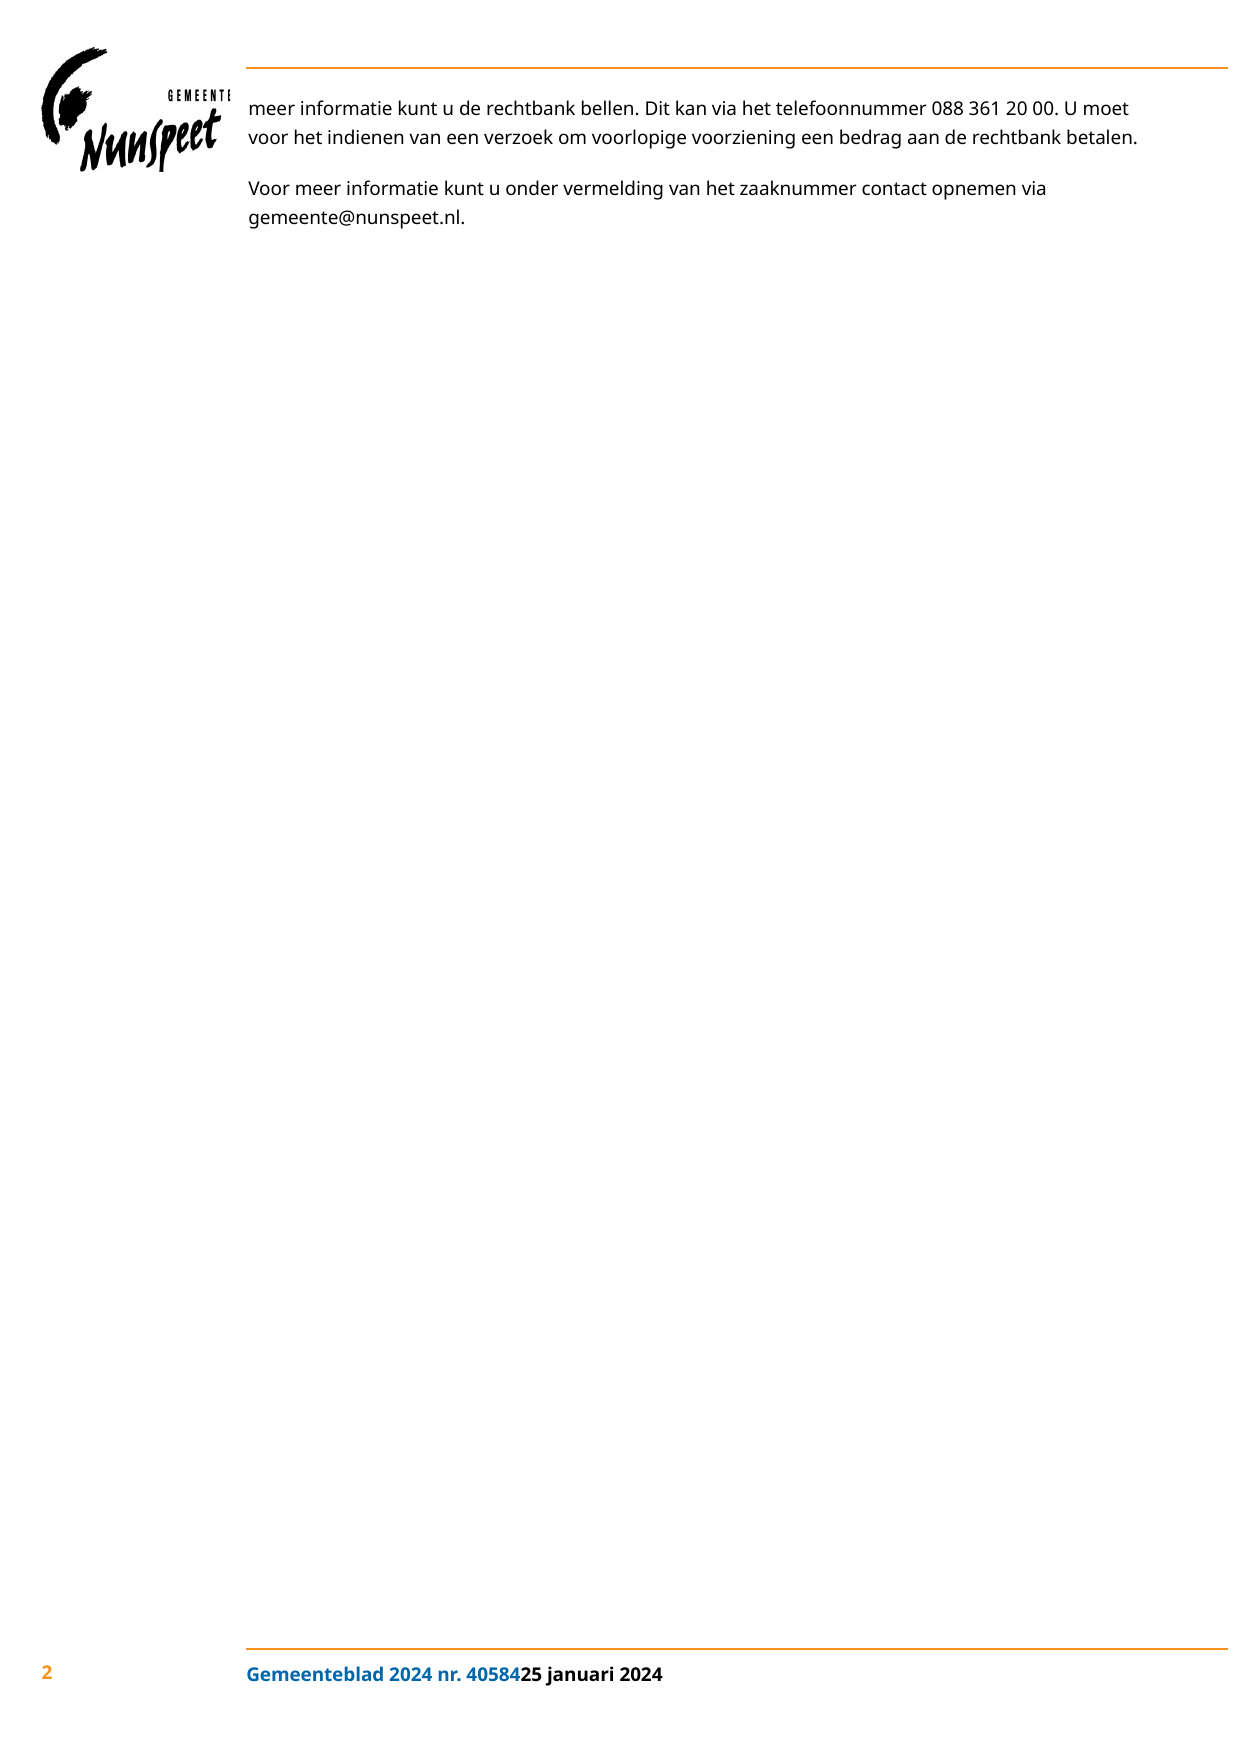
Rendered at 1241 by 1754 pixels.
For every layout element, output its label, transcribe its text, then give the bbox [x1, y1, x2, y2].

text Voor meer informatie kunt u onder vermelding van het zaaknummer contact opnemen via gemeente@nunspeet.nl. [248, 175, 1152, 230]
picture [41, 47, 231, 172]
text meer informatie kunt u de rechtbank bellen. Dit kan via het telefoonnummer 088 361 20 00. U moet voor het indienen van een verzoek om voorlopige voorziening een bedrag aan de rechtbank betalen. [248, 95, 1152, 150]
